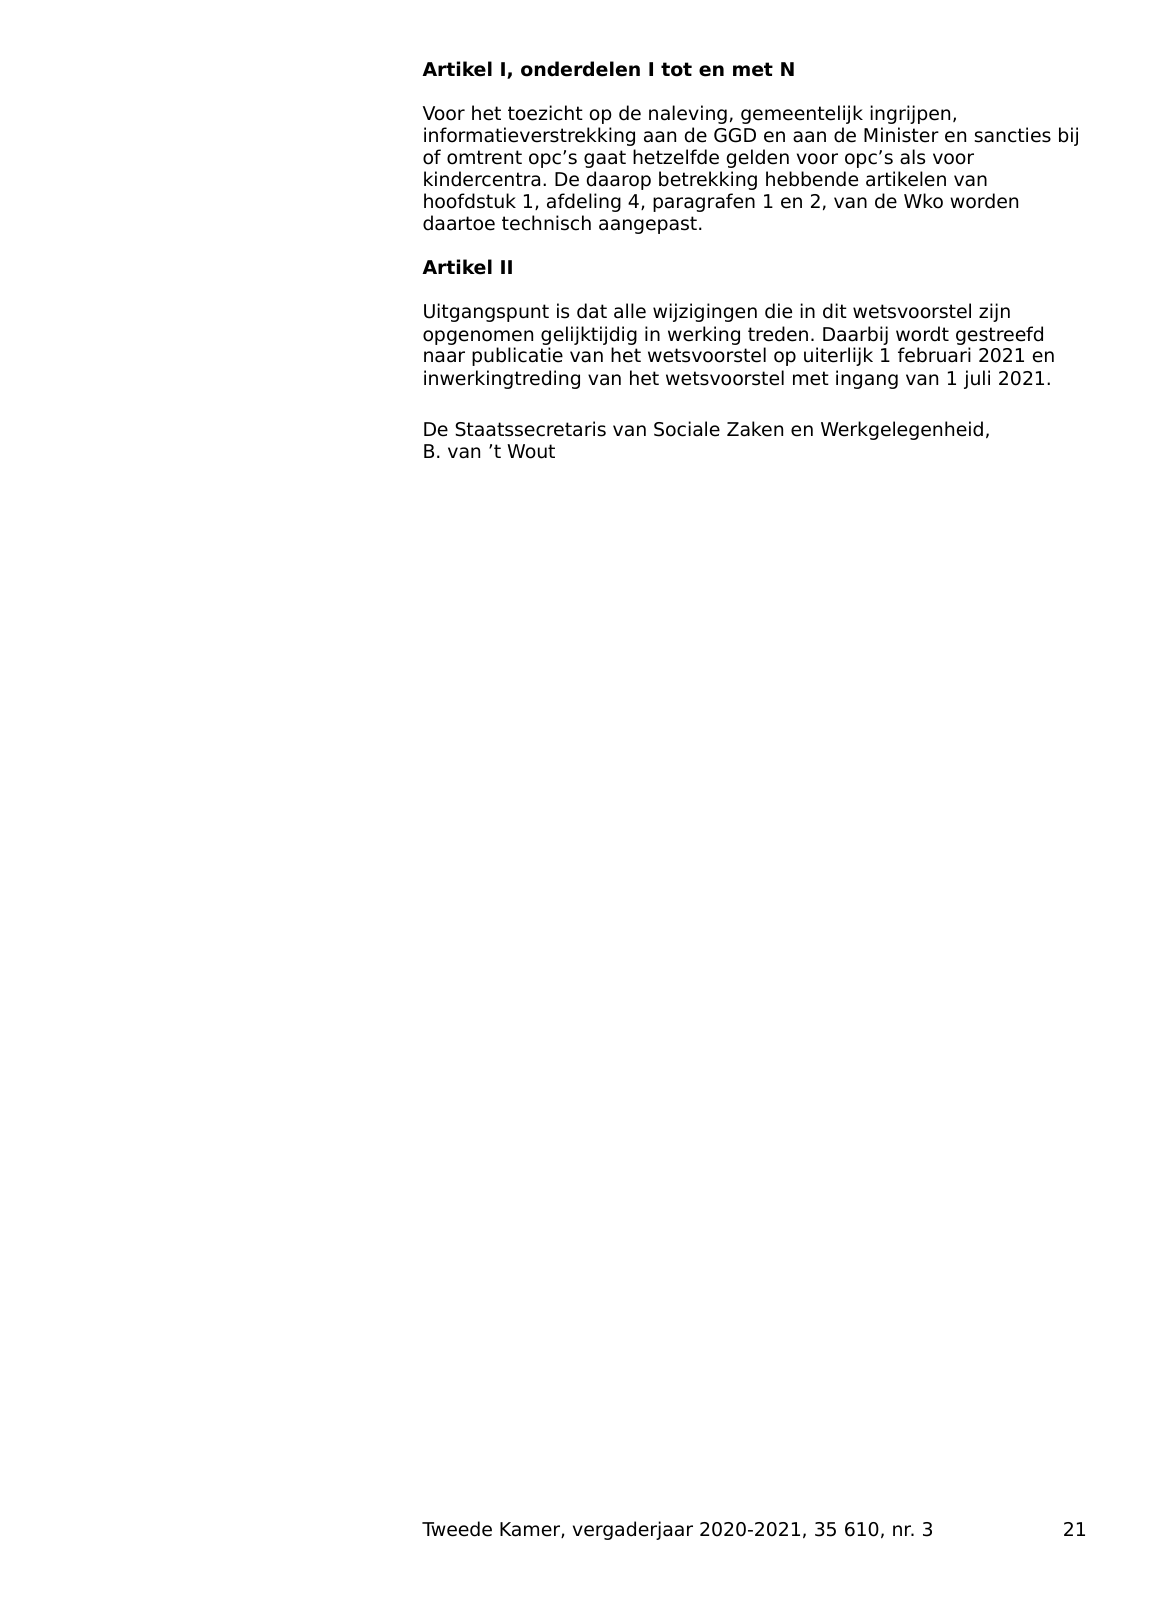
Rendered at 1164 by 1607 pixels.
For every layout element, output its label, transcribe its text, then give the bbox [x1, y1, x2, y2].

text De Staatssecretaris van Sociale Zaken en Werkgelegenheid, B. van ’t Wout [422, 419, 1087, 463]
subtitle Artikel I, onderdelen I tot en met N [422, 59, 1087, 81]
text Uitgangspunt is dat alle wijzigingen die in dit wetsvoorstel zijn opgenomen gelijktijdig in werking treden. Daarbij wordt gestreefd naar publicatie van het wetsvoorstel op uiterlijk 1 februari 2021 en inwerkingtreding van het wetsvoorstel met ingang van 1 juli 2021. [422, 301, 1087, 389]
subtitle Artikel II [422, 257, 1087, 279]
text Voor het toezicht op de naleving, gemeentelijk ingrijpen, informatieverstrekking aan de GGD en aan de Minister en sancties bij of omtrent opc’s gaat hetzelfde gelden voor opc’s als voor kindercentra. De daarop betrekking hebbende artikelen van hoofdstuk 1, afdeling 4, paragrafen 1 en 2, van de Wko worden daartoe technisch aangepast. [422, 103, 1087, 235]
